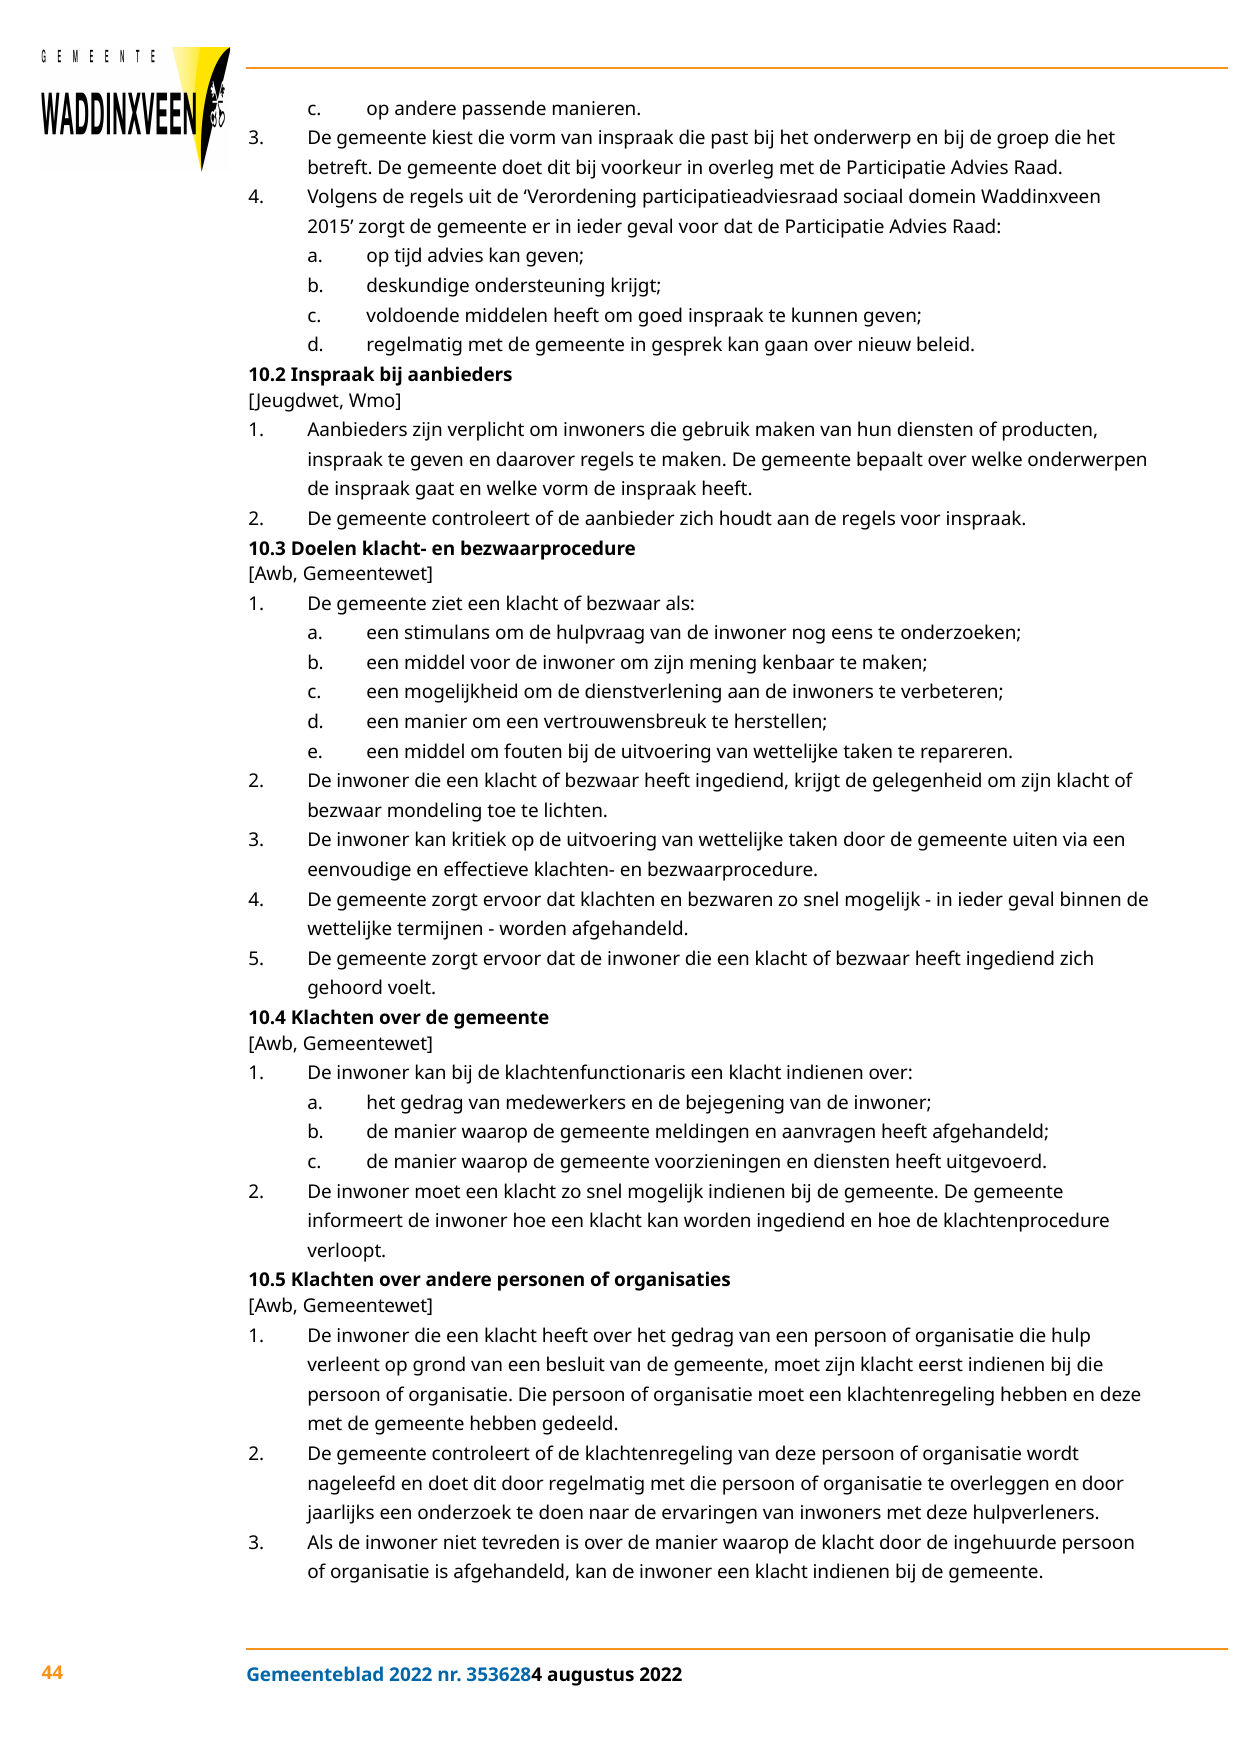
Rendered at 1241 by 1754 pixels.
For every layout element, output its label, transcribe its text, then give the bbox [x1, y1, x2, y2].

list Aanbieders zijn verplicht om inwoners die gebruik maken van hun diensten of producten, inspraak te geven en daarover regels te maken. De gemeente bepaalt over welke onderwerpen de inspraak gaat en welke vorm de inspraak heeft. [248, 416, 1152, 501]
list De gemeente zorgt ervoor dat de inwoner die een klacht of bezwaar heeft ingediend zich gehoord voelt. [248, 945, 1152, 1000]
list op andere passende manieren. [307, 95, 1152, 121]
list De gemeente controleert of de aanbieder zich houdt aan de regels voor inspraak. [248, 505, 1152, 531]
list het gedrag van medewerkers en de bejegening van de inwoner; [307, 1089, 1152, 1115]
list De gemeente ziet een klacht of bezwaar als: [248, 590, 1152, 616]
picture [41, 47, 231, 172]
list De inwoner die een klacht of bezwaar heeft ingediend, krijgt de gelegenheid om zijn klacht of bezwaar mondeling toe te lichten. [248, 767, 1152, 823]
list een mogelijkheid om de dienstverlening aan de inwoners te verbeteren; [307, 679, 1152, 704]
text 10.3 Doelen klacht- en bezwaarprocedure [248, 535, 1152, 560]
list De inwoner die een klacht heeft over het gedrag van een persoon of organisatie die hulp verleent op grond van een besluit van de gemeente, moet zijn klacht eerst indienen bij die persoon of organisatie. Die persoon of organisatie moet een klachtenregeling hebben en deze met de gemeente hebben gedeeld. [248, 1322, 1152, 1436]
list een middel om fouten bij de uitvoering van wettelijke taken te repareren. [307, 738, 1152, 764]
list De gemeente kiest die vorm van inspraak die past bij het onderwerp en bij de groep die het betreft. De gemeente doet dit bij voorkeur in overleg met de Participatie Advies Raad. [248, 124, 1152, 180]
list de manier waarop de gemeente meldingen en aanvragen heeft afgehandeld; [307, 1119, 1152, 1144]
text [Jeugdwet, Wmo] [248, 387, 1152, 412]
list Volgens de regels uit de ‘Verordening participatieadviesraad sociaal domein Waddinxveen 2015’ zorgt de gemeente er in ieder geval voor dat de Participatie Advies Raad: [248, 183, 1152, 239]
text 10.4 Klachten over de gemeente [248, 1004, 1152, 1030]
text 10.5 Klachten over andere personen of organisaties [248, 1267, 1152, 1292]
list De gemeente controleert of de klachtenregeling van deze persoon of organisatie wordt nageleefd en doet dit door regelmatig met die persoon of organisatie te overleggen en door jaarlijks een onderzoek te doen naar de ervaringen van inwoners met deze hulpverleners. [248, 1440, 1152, 1525]
list op tijd advies kan geven; [307, 243, 1152, 268]
text 10.2 Inspraak bij aanbieders [248, 361, 1152, 387]
text [Awb, Gemeentewet] [248, 1292, 1152, 1318]
list een manier om een vertrouwensbreuk te herstellen; [307, 708, 1152, 734]
list De inwoner kan bij de klachtenfunctionaris een klacht indienen over: [248, 1059, 1152, 1085]
list De inwoner kan kritiek op de uitvoering van wettelijke taken door de gemeente uiten via een eenvoudige en effectieve klachten- en bezwaarprocedure. [248, 827, 1152, 882]
text [Awb, Gemeentewet] [248, 560, 1152, 586]
list voldoende middelen heeft om goed inspraak te kunnen geven; [307, 302, 1152, 328]
list een stimulans om de hulpvraag van de inwoner nog eens te onderzoeken; [307, 619, 1152, 645]
list regelmatig met de gemeente in gesprek kan gaan over nieuw beleid. [307, 331, 1152, 357]
list een middel voor de inwoner om zijn mening kenbaar te maken; [307, 649, 1152, 675]
list Als de inwoner niet tevreden is over de manier waarop de klacht door de ingehuurde persoon of organisatie is afgehandeld, kan de inwoner een klacht indienen bij de gemeente. [248, 1529, 1152, 1584]
text [Awb, Gemeentewet] [248, 1030, 1152, 1056]
list De gemeente zorgt ervoor dat klachten en bezwaren zo snel mogelijk - in ieder geval binnen de wettelijke termijnen - worden afgehandeld. [248, 886, 1152, 941]
list de manier waarop de gemeente voorzieningen en diensten heeft uitgevoerd. [307, 1148, 1152, 1174]
list deskundige ondersteuning krijgt; [307, 272, 1152, 298]
list De inwoner moet een klacht zo snel mogelijk indienen bij de gemeente. De gemeente informeert de inwoner hoe een klacht kan worden ingediend en hoe de klachtenprocedure verloopt. [248, 1178, 1152, 1263]
